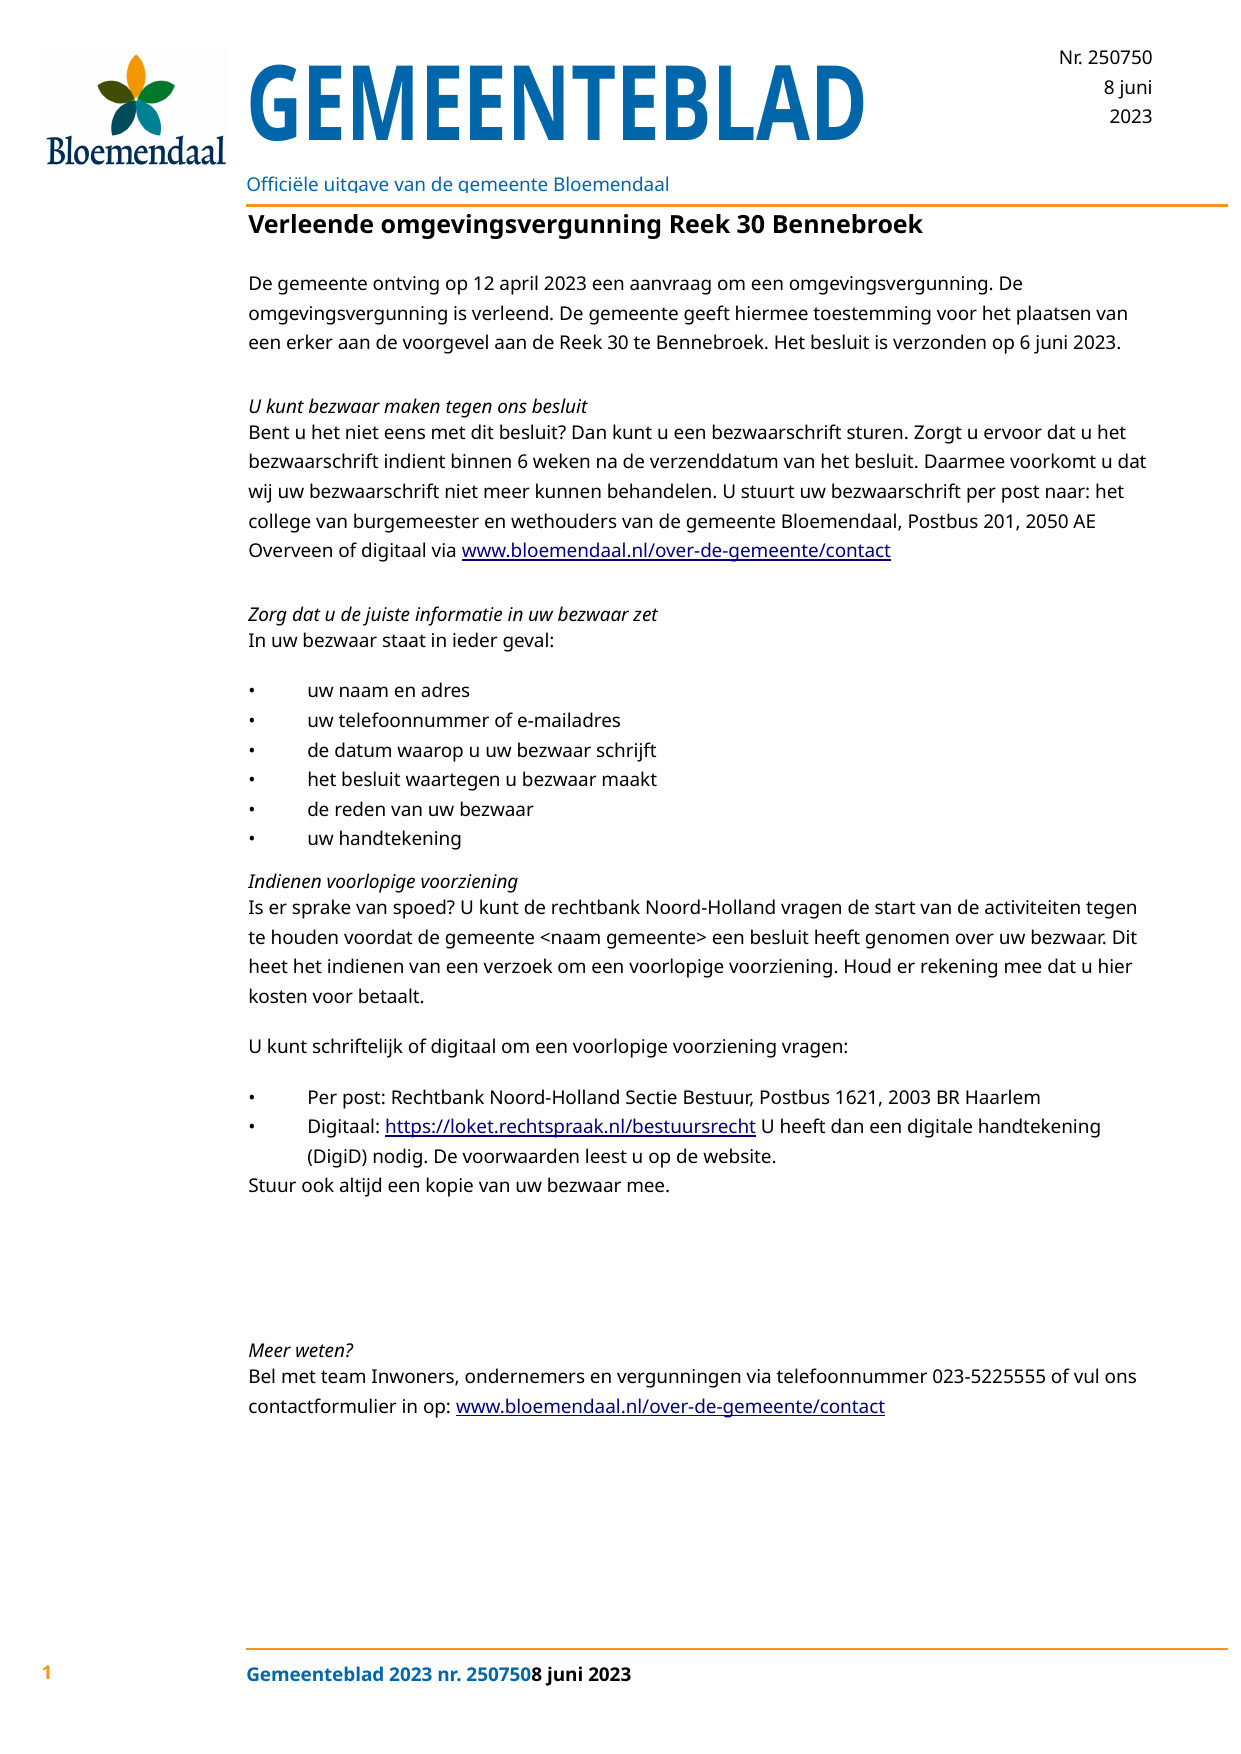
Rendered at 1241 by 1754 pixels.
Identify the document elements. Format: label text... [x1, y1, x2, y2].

list de datum waarop u uw bezwaar schrijft [248, 737, 1152, 762]
text U kunt schriftelijk of digitaal om een voorlopige voorziening vragen: [248, 1033, 1152, 1059]
list de reden van uw bezwaar [248, 796, 1152, 822]
text In uw bezwaar staat in ieder geval: [248, 627, 1152, 653]
list uw telefoonnummer of e-mailadres [248, 707, 1152, 733]
list Digitaal: https://loket.rechtspraak.nl/bestuursrecht U heeft dan een digitale handtekening (DigiD) nodig. De voorwaarden leest u op de website. [248, 1113, 1152, 1169]
text Is er sprake van spoed? U kunt de rechtbank Noord-Holland vragen de start van de activiteiten tegen te houden voordat de gemeente <naam gemeente> een besluit heeft genomen over uw bezwaar. Dit heet het indienen van een verzoek om een voorlopige voorziening. Houd er rekening mee dat u hier kosten voor betaalt. [248, 894, 1152, 1009]
list het besluit waartegen u bezwaar maakt [248, 766, 1152, 792]
text Indienen voorlopige voorziening [248, 869, 1152, 894]
picture [41, 47, 231, 172]
list Per post: Rechtbank Noord-Holland Sectie Bestuur, Postbus 1621, 2003 BR Haarlem [248, 1084, 1152, 1110]
text Bel met team Inwoners, ondernemers en vergunningen via telefoonnummer 023-5225555 of vul ons contactformulier in op: www.bloemendaal.nl/over-de-gemeente/contact [248, 1363, 1152, 1418]
text Zorg dat u de juiste informatie in uw bezwaar zet [248, 601, 1152, 627]
text Verleende omgevingsvergunning Reek 30 Bennebroek [248, 207, 1152, 241]
text U kunt bezwaar maken tegen ons besluit [248, 393, 1152, 419]
list uw naam en adres [248, 678, 1152, 703]
text De gemeente ontving op 12 april 2023 een aanvraag om een omgevingsvergunning. De omgevingsvergunning is verleend. De gemeente geeft hiermee toestemming voor het plaatsen van een erker aan de voorgevel aan de Reek 30 te Bennebroek. Het besluit is verzonden op 6 juni 2023. [248, 270, 1152, 355]
text Meer weten? [248, 1337, 1152, 1363]
text Bent u het niet eens met dit besluit? Dan kunt u een bezwaarschrift sturen. Zorgt u ervoor dat u het bezwaarschrift indient binnen 6 weken na de verzenddatum van het besluit. Daarmee voorkomt u dat wij uw bezwaarschrift niet meer kunnen behandelen. U stuurt uw bezwaarschrift per post naar: het college van burgemeester en wethouders van de gemeente Bloemendaal, Postbus 201, 2050 AE Overveen of digitaal via www.bloemendaal.nl/over-de-gemeente/contact [248, 419, 1152, 563]
text Stuur ook altijd een kopie van uw bezwaar mee. [248, 1173, 1152, 1198]
list uw handtekening [248, 826, 1152, 851]
